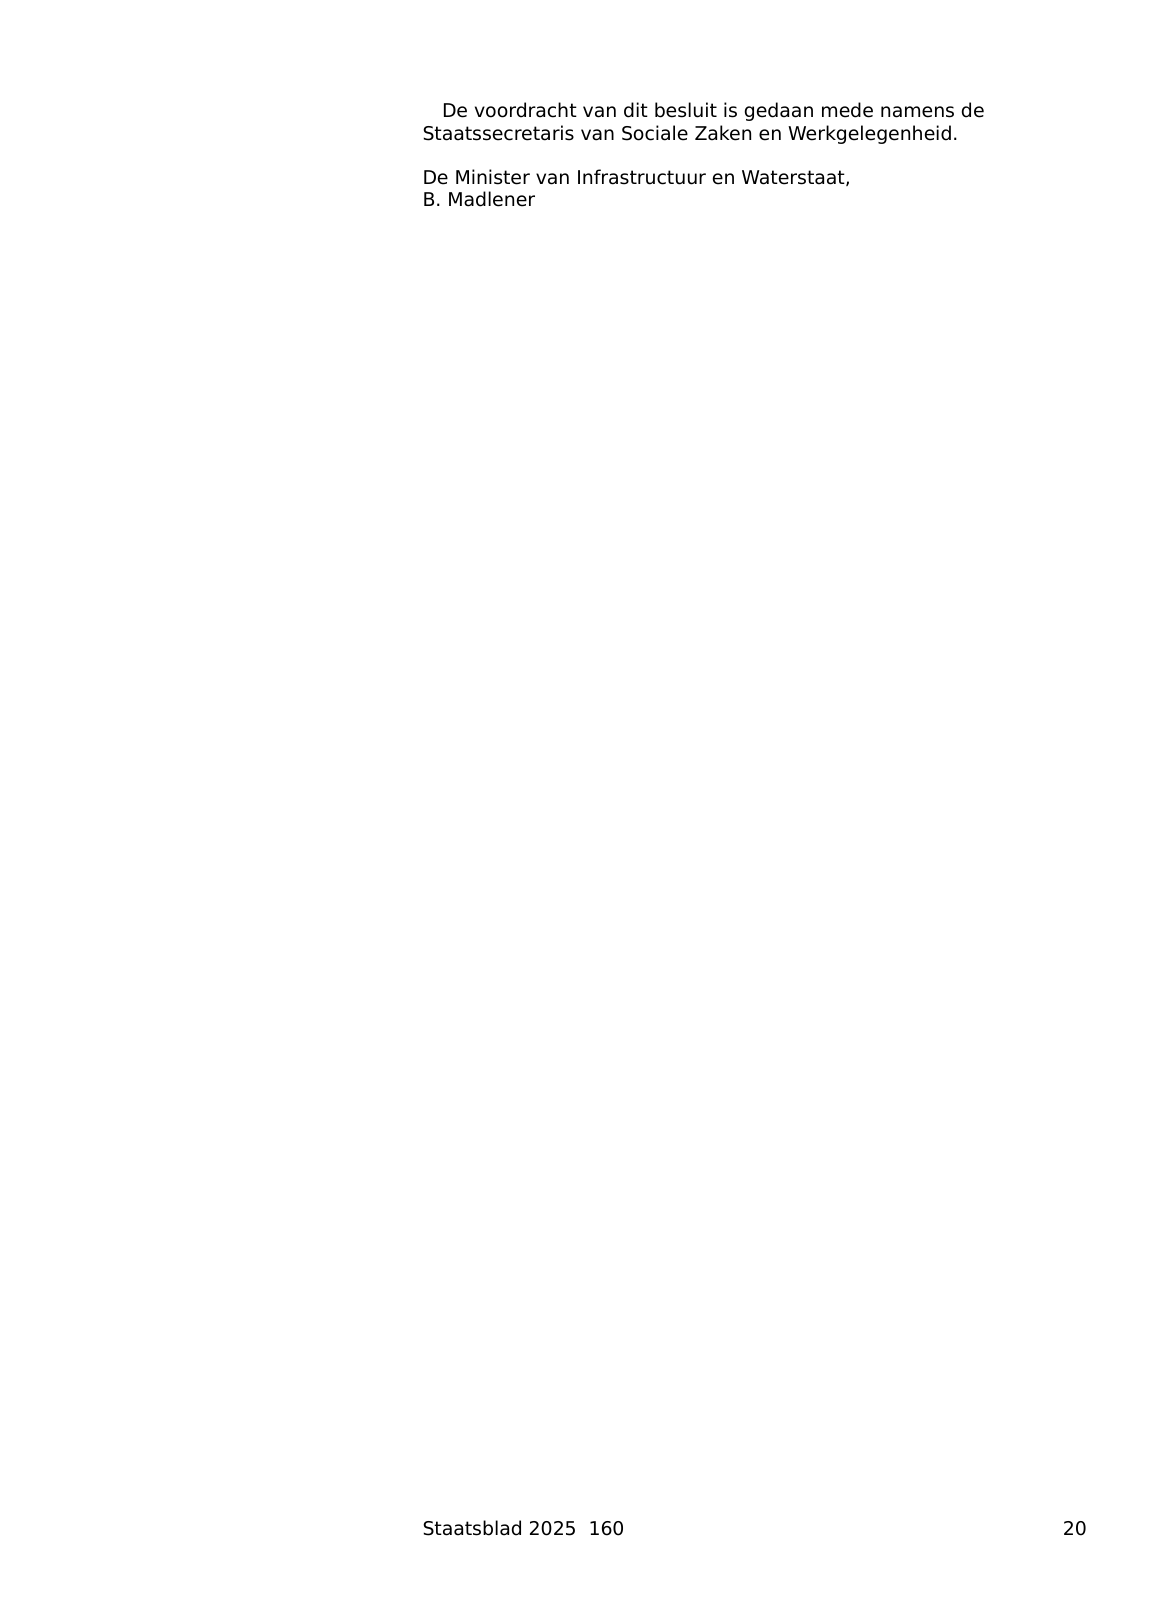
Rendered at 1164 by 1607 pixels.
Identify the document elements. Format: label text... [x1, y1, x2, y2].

text De Minister van Infrastructuur en Waterstaat, B. Madlener [422, 167, 1087, 211]
text De voordracht van dit besluit is gedaan mede namens de Staatssecretaris van Sociale Zaken en Werkgelegenheid. [422, 100, 1087, 144]
